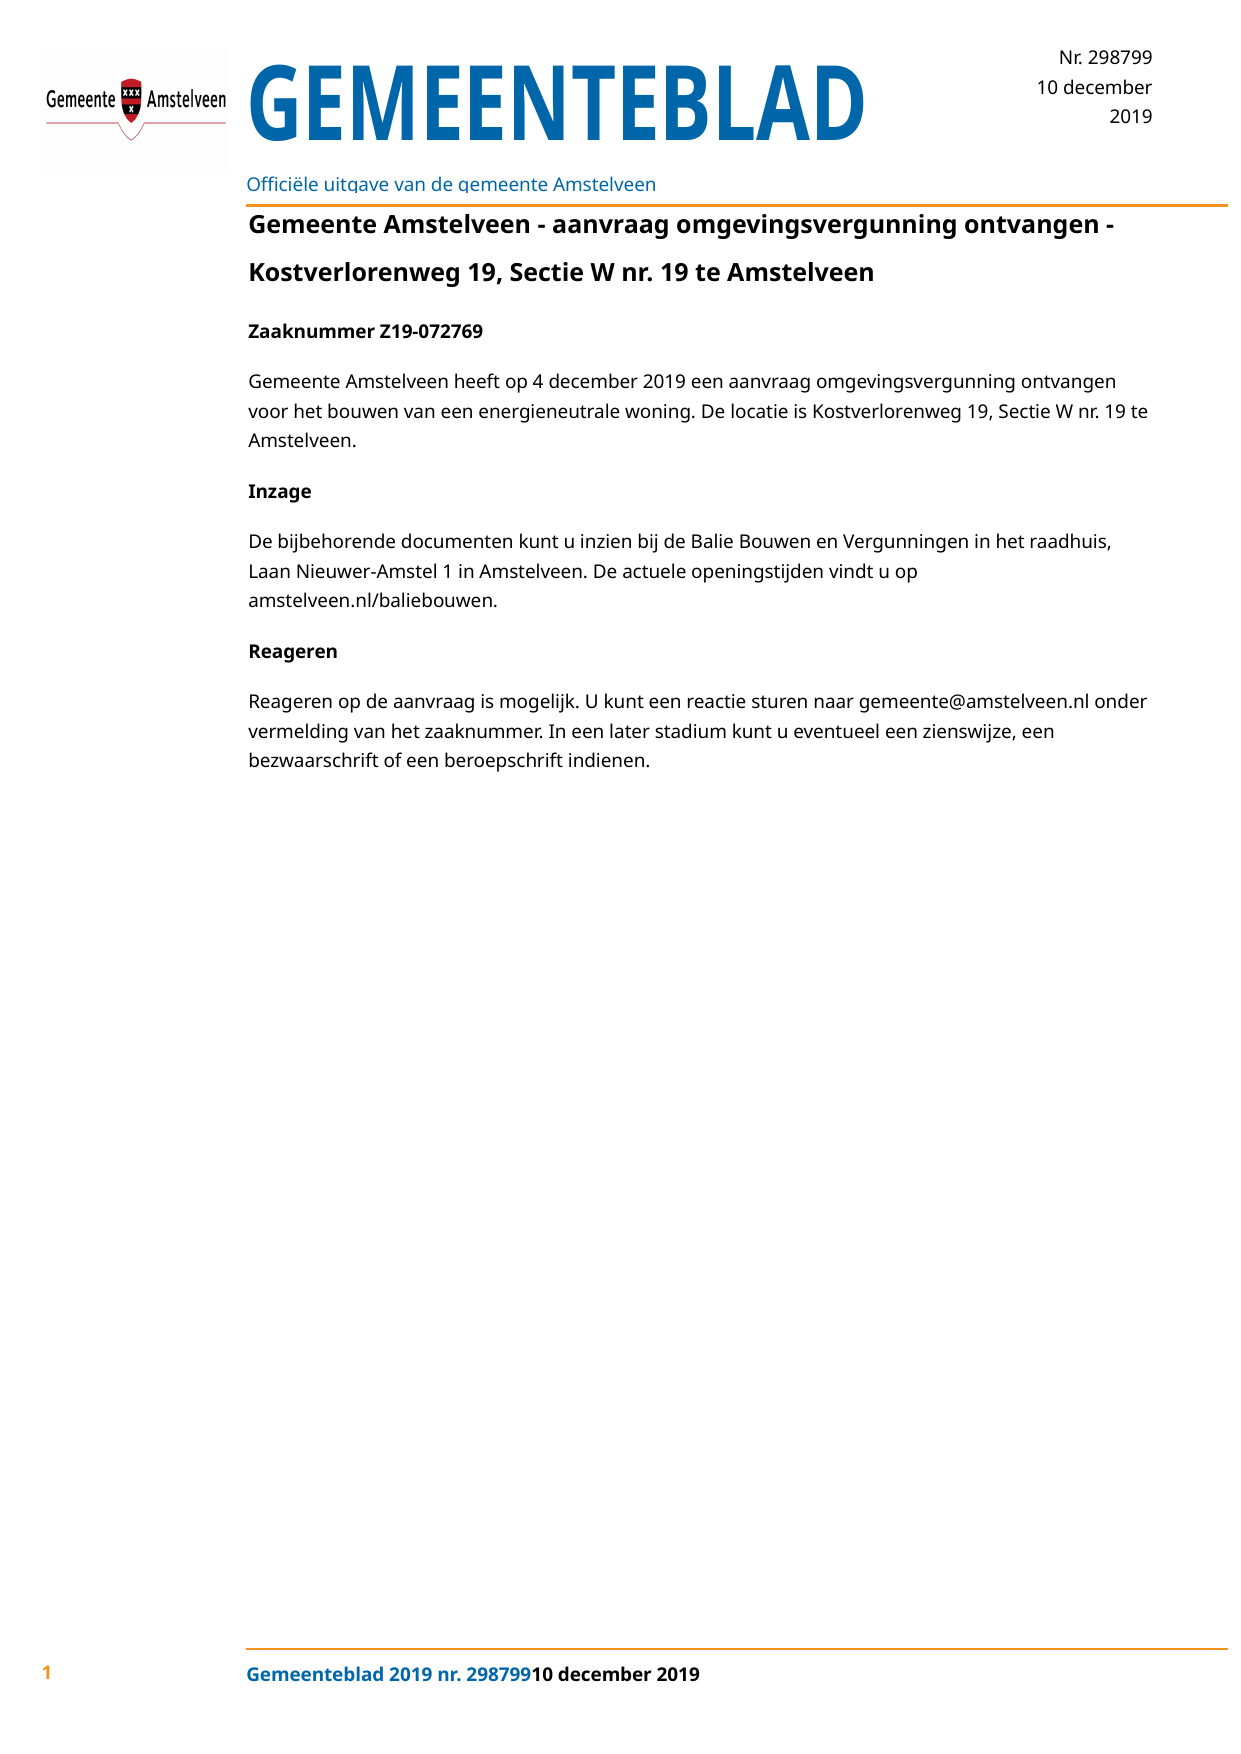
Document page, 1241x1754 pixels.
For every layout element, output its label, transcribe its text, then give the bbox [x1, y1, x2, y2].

text Reageren [248, 638, 1152, 664]
text Gemeente Amstelveen heeft op 4 december 2019 een aanvraag omgevingsvergunning ontvangen voor het bouwen van een energieneutrale woning. De locatie is Kostverlorenweg 19, Sectie W nr. 19 te Amstelveen. [248, 368, 1152, 453]
text Zaaknummer Z19-072769 [248, 318, 1152, 344]
text De bijbehorende documenten kunt u inzien bij de Balie Bouwen en Vergunningen in het raadhuis, Laan Nieuwer-Amstel 1 in Amstelveen. De actuele openingstijden vindt u op amstelveen.nl/baliebouwen. [248, 528, 1152, 613]
text Inzage [248, 478, 1152, 504]
text Gemeente Amstelveen - aanvraag omgevingsvergunning ontvangen - Kostverlorenweg 19, Sectie W nr. 19 te Amstelveen [248, 207, 1152, 288]
picture [41, 47, 231, 172]
text Reageren op de aanvraag is mogelijk. U kunt een reactie sturen naar gemeente@amstelveen.nl onder vermelding van het zaaknummer. In een later stadium kunt u eventueel een zienswijze, een bezwaarschrift of een beroepschrift indienen. [248, 688, 1152, 773]
